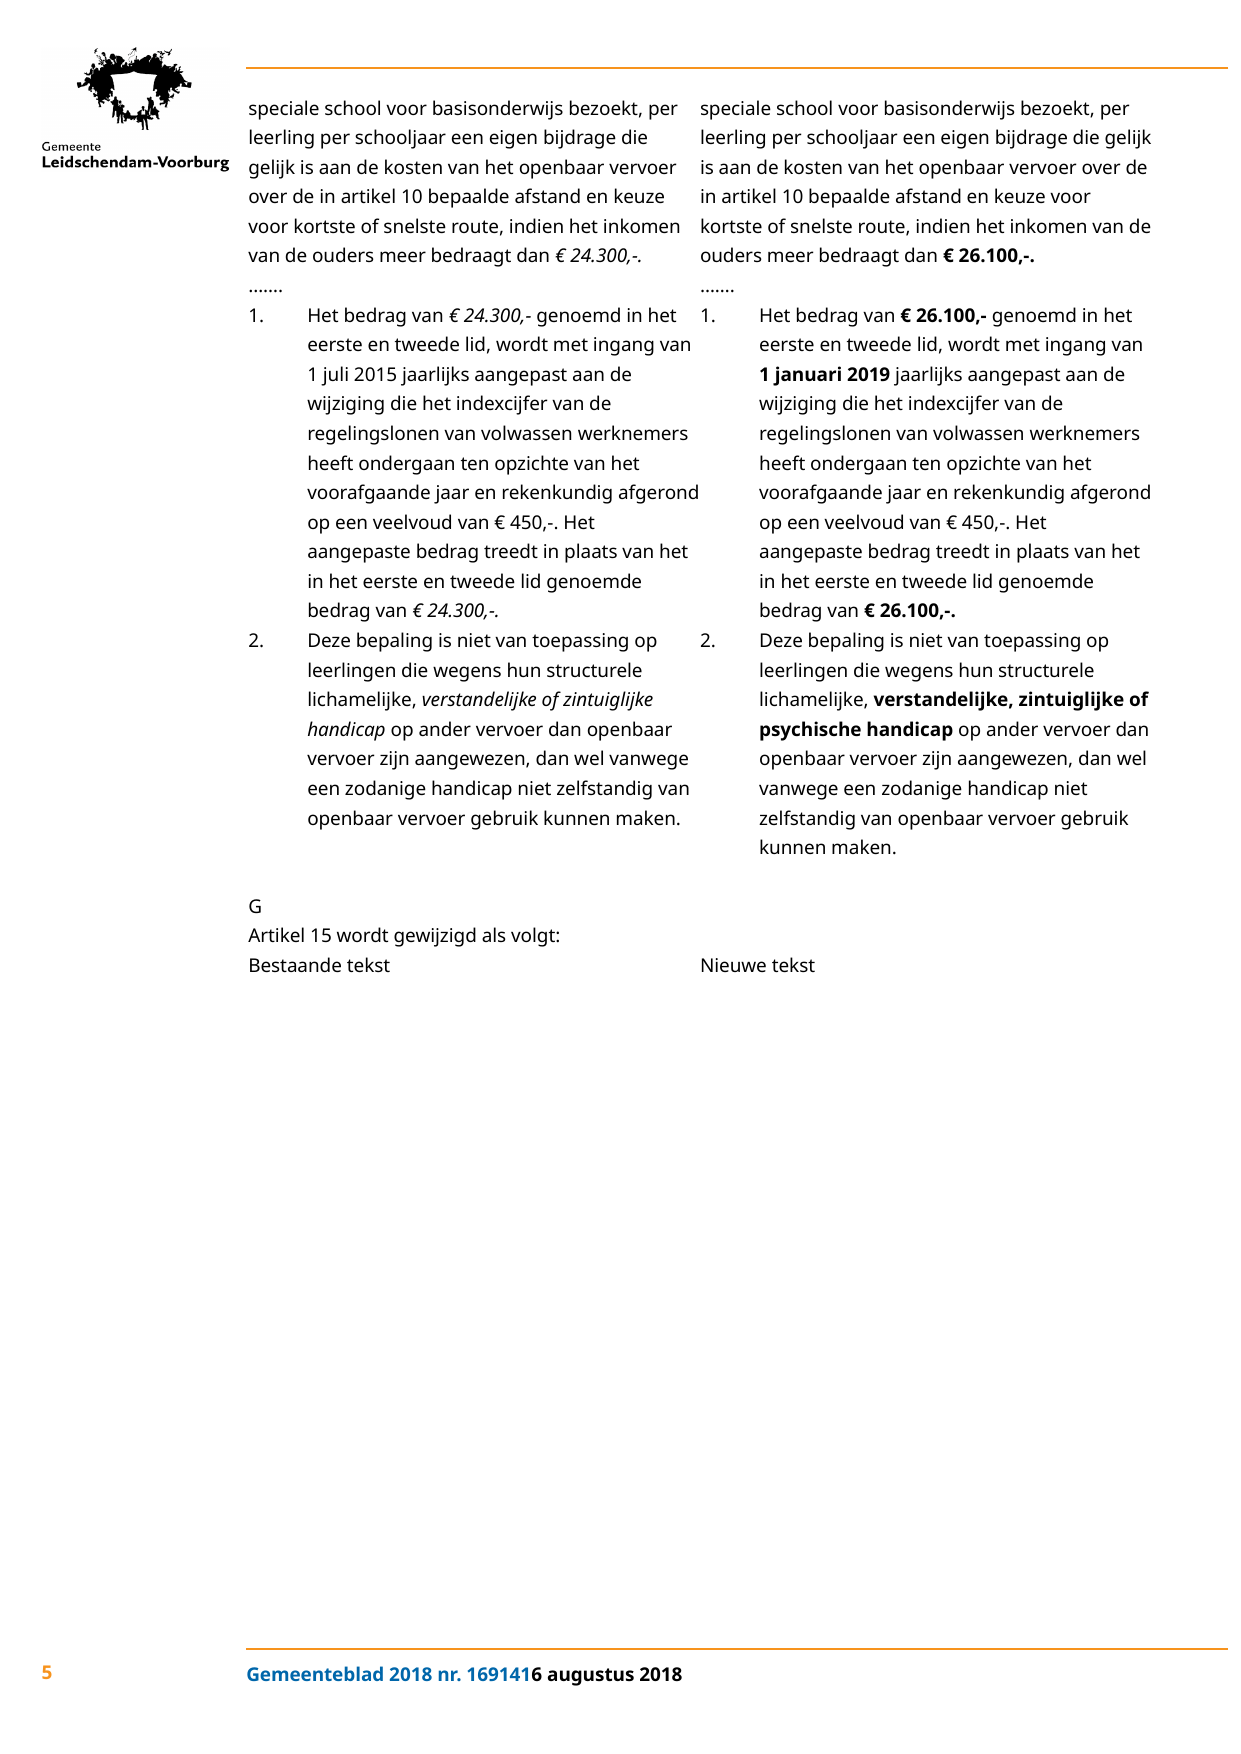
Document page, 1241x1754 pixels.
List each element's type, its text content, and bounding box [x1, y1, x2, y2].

text G [248, 893, 1152, 919]
table_cell speciale school voor basisonderwijs bezoekt, per leerling per schooljaar een eigen bijdrage die gelijk is aan de kosten van het openbaar vervoer over de in artikel 10 bepaalde afstand en keuze voor kortste of snelste route, indien het inkomen van de ouders meer bedraagt dan € 24.300,-. ……. Het bedrag van € 24.300,- genoemd in het eerste en tweede lid, wordt met ingang van 1 juli 2015 jaarlijks aangepast aan de wijziging die het indexcijfer van de regelingslonen van volwassen werknemers heeft ondergaan ten opzichte van het voorafgaande jaar en rekenkundig afgerond op een veelvoud van € 450,-. Het aangepaste bedrag treedt in plaats van het in het eerste en tweede lid genoemde bedrag van € 24.300,-. Deze bepaling is niet van toepassing op leerlingen die wegens hun structurele lichamelijke, verstandelijke of zintuiglijke handicap op ander vervoer dan openbaar vervoer zijn aangewezen, dan wel vanwege een zodanige handicap niet zelfstandig van openbaar vervoer gebruik kunnen maken. [248, 95, 700, 860]
table_header Bestaande tekst [248, 952, 700, 978]
picture [41, 47, 231, 172]
text Artikel 15 wordt gewijzigd als volgt: [248, 922, 1152, 948]
table_header Nieuwe tekst [700, 952, 1152, 978]
table_cell speciale school voor basisonderwijs bezoekt, per leerling per schooljaar een eigen bijdrage die gelijk is aan de kosten van het openbaar vervoer over de in artikel 10 bepaalde afstand en keuze voor kortste of snelste route, indien het inkomen van de ouders meer bedraagt dan € 26.100,-. ……. Het bedrag van € 26.100,- genoemd in het eerste en tweede lid, wordt met ingang van 1 januari 2019 jaarlijks aangepast aan de wijziging die het indexcijfer van de regelingslonen van volwassen werknemers heeft ondergaan ten opzichte van het voorafgaande jaar en rekenkundig afgerond op een veelvoud van € 450,-. Het aangepaste bedrag treedt in plaats van het in het eerste en tweede lid genoemde bedrag van € 26.100,-. Deze bepaling is niet van toepassing op leerlingen die wegens hun structurele lichamelijke, verstandelijke, zintuiglijke of psychische handicap op ander vervoer dan openbaar vervoer zijn aangewezen, dan wel vanwege een zodanige handicap niet zelfstandig van openbaar vervoer gebruik kunnen maken. [700, 95, 1152, 860]
